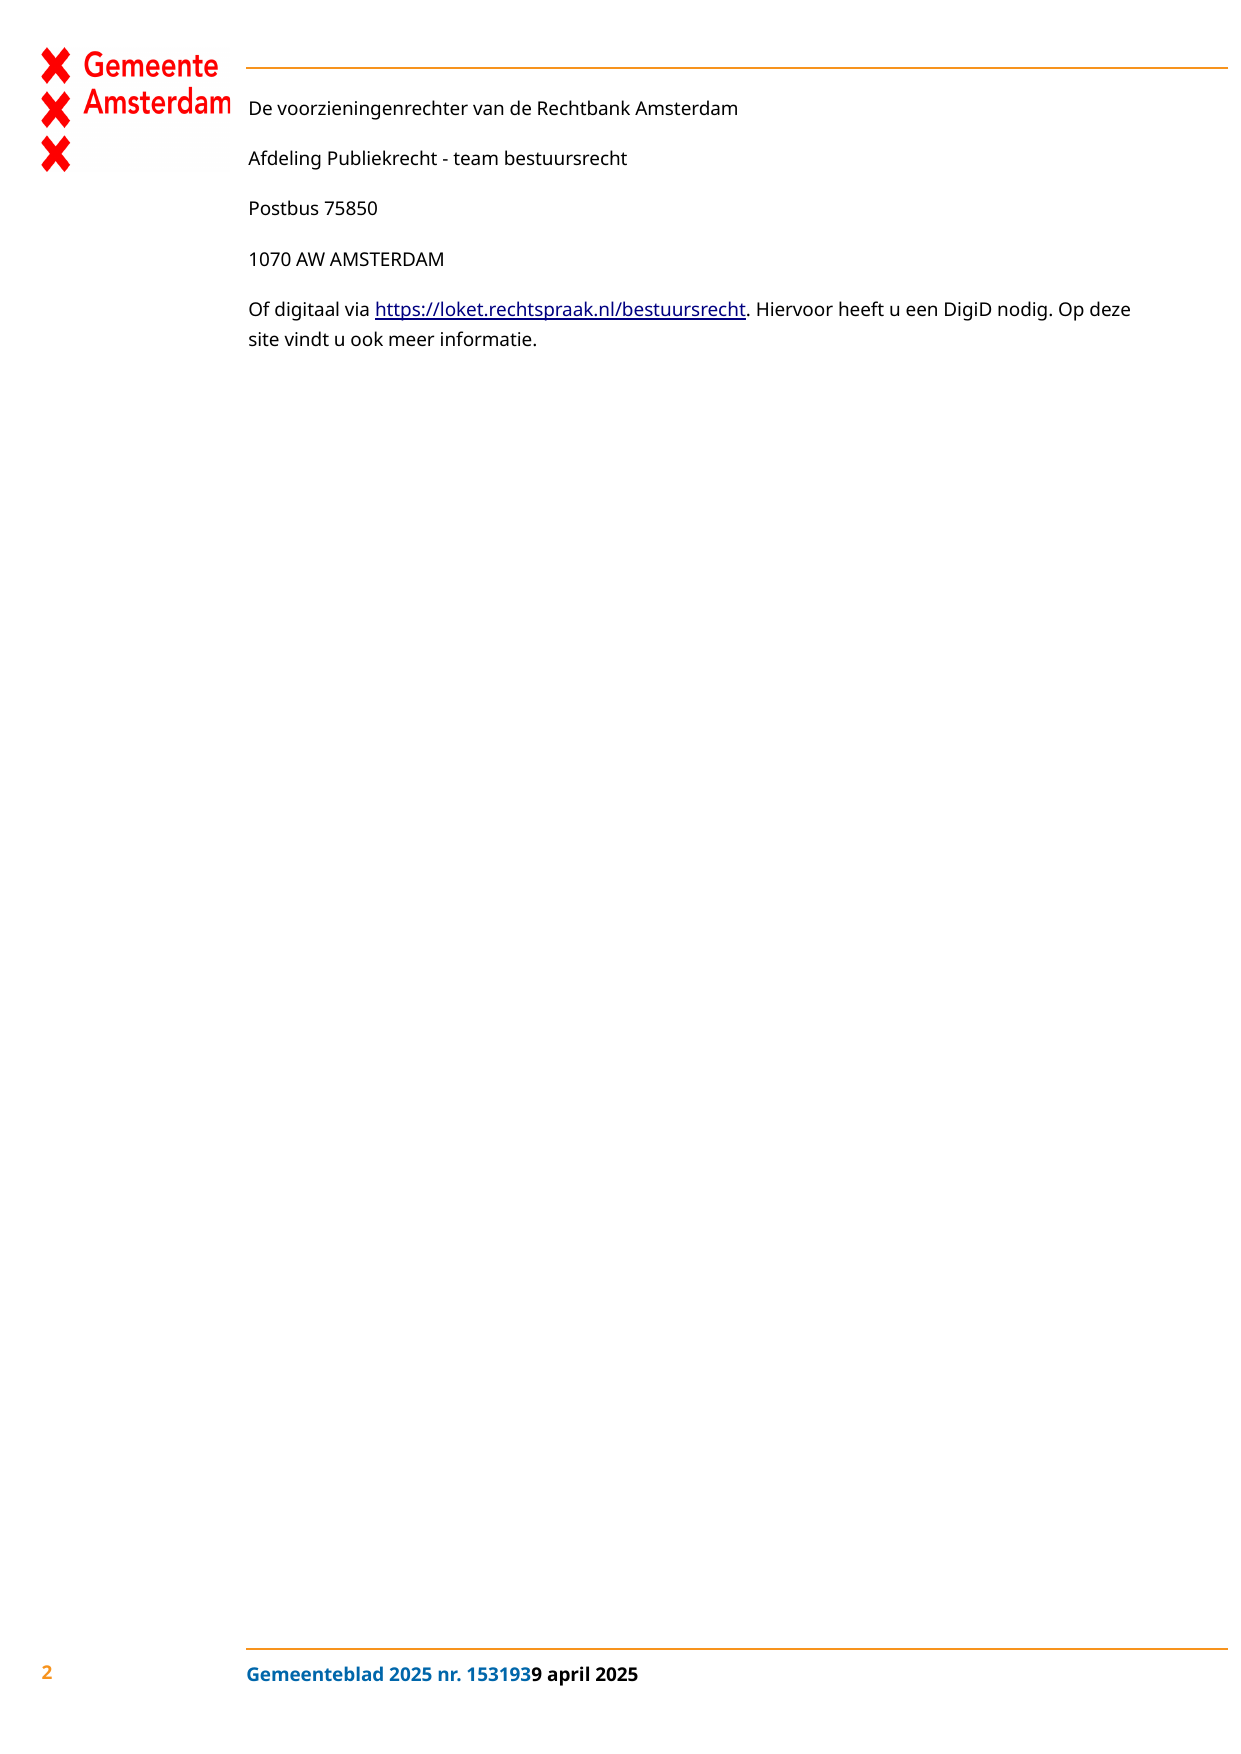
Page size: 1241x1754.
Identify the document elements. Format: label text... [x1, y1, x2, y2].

text Postbus 75850 [248, 196, 1152, 221]
text De voorzieningenrechter van de Rechtbank Amsterdam [248, 95, 1152, 121]
text 1070 AW AMSTERDAM [248, 246, 1152, 272]
text Of digitaal via https://loket.rechtspraak.nl/bestuursrecht. Hiervoor heeft u een DigiD nodig. Op deze site vindt u ook meer informatie. [248, 296, 1152, 352]
picture [41, 47, 231, 172]
text Afdeling Publiekrecht - team bestuursrecht [248, 145, 1152, 171]
